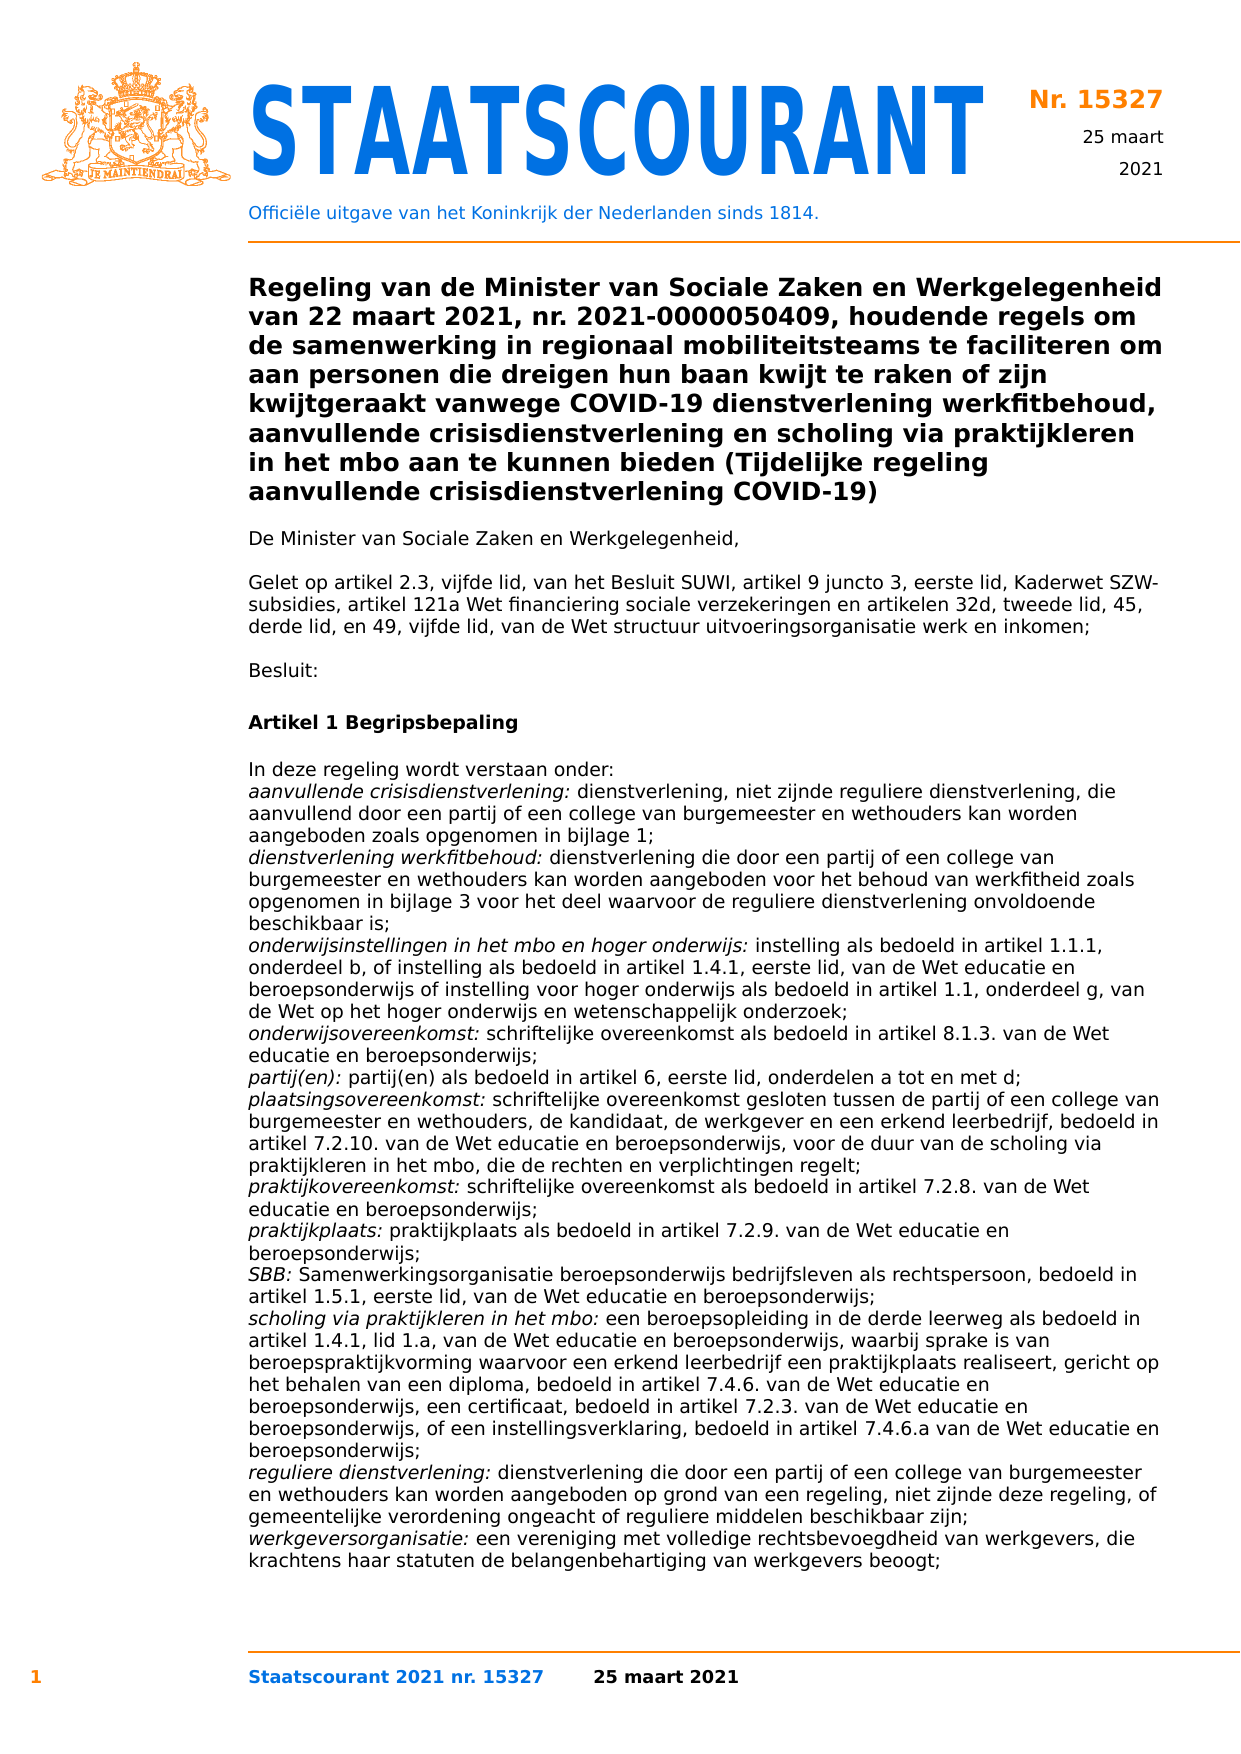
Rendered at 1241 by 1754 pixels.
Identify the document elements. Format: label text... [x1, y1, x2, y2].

subtitle Artikel 1 Begripsbepaling [248, 712, 1163, 734]
text plaatsingsovereenkomst: schriftelijke overeenkomst gesloten tussen de partij of een college van burgemeester en wethouders, de kandidaat, de werkgever en een erkend leerbedrijf, bedoeld in artikel 7.2.10. van de Wet educatie en beroepsonderwijs, voor de duur van de scholing via praktijkleren in het mbo, die de rechten en verplichtingen regelt; [248, 1088, 1163, 1176]
table_header [25, 62, 248, 241]
text Gelet op artikel 2.3, vijfde lid, van het Besluit SUWI, artikel 9 juncto 3, eerste lid, Kaderwet SZW-subsidies, artikel 121a Wet financiering sociale verzekeringen en artikelen 32d, tweede lid, 45, derde lid, en 49, vijfde lid, van de Wet structuur uitvoeringsorganisatie werk en inkomen; [248, 572, 1163, 638]
text dienstverlening werkfitbehoud: dienstverlening die door een partij of een college van burgemeester en wethouders kan worden aangeboden voor het behoud van werkfitheid zoals opgenomen in bijlage 3 voor het deel waarvoor de reguliere dienstverlening onvoldoende beschikbaar is; [248, 847, 1163, 935]
text De Minister van Sociale Zaken en Werkgelegenheid, [248, 528, 1163, 550]
text In deze regeling wordt verstaan onder: [248, 759, 1163, 781]
text reguliere dienstverlening: dienstverlening die door een partij of een college van burgemeester en wethouders kan worden aangeboden op grond van een regeling, niet zijnde deze regeling, of gemeentelijke verordening ongeacht of reguliere middelen beschikbaar zijn; [248, 1462, 1163, 1528]
picture [41, 62, 231, 186]
table_cell 25 maart [998, 121, 1240, 153]
text aanvullende crisisdienstverlening: dienstverlening, niet zijnde reguliere dienstverlening, die aanvullend door een partij of een college van burgemeester en wethouders kan worden aangeboden zoals opgenomen in bijlage 1; [248, 781, 1163, 847]
text praktijkplaats: praktijkplaats als bedoeld in artikel 7.2.9. van de Wet educatie en beroepsonderwijs; [248, 1220, 1163, 1264]
text werkgeversorganisatie: een vereniging met volledige rechtsbevoegdheid van werkgevers, die krachtens haar statuten de belangenbehartiging van werkgevers beoogt; [248, 1528, 1163, 1572]
text SBB: Samenwerkingsorganisatie beroepsonderwijs bedrijfsleven als rechtspersoon, bedoeld in artikel 1.5.1, eerste lid, van de Wet educatie en beroepsonderwijs; [248, 1264, 1163, 1308]
text onderwijsovereenkomst: schriftelijke overeenkomst als bedoeld in artikel 8.1.3. van de Wet educatie en beroepsonderwijs; [248, 1023, 1163, 1067]
text onderwijsinstellingen in het mbo en hoger onderwijs: instelling als bedoeld in artikel 1.1.1, onderdeel b, of instelling als bedoeld in artikel 1.4.1, eerste lid, van de Wet educatie en beroepsonderwijs of instelling voor hoger onderwijs als bedoeld in artikel 1.1, onderdeel g, van de Wet op het hoger onderwijs en wetenschappelijk onderzoek; [248, 935, 1163, 1023]
text scholing via praktijkleren in het mbo: een beroepsopleiding in de derde leerweg als bedoeld in artikel 1.4.1, lid 1.a, van de Wet educatie en beroepsonderwijs, waarbij sprake is van beroepspraktijkvorming waarvoor een erkend leerbedrijf een praktijkplaats realiseert, gericht op het behalen van een diploma, bedoeld in artikel 7.4.6. van de Wet educatie en beroepsonderwijs, een certificaat, bedoeld in artikel 7.2.3. van de Wet educatie en beroepsonderwijs, of een instellingsverklaring, bedoeld in artikel 7.4.6.a van de Wet educatie en beroepsonderwijs; [248, 1308, 1163, 1462]
table_cell Officiële uitgave van het Koninkrijk der Nederlanden sinds 1814. [248, 203, 1240, 241]
table_header STAATSCOURANT [248, 62, 998, 203]
table_cell 2021 [998, 153, 1240, 203]
text Besluit: [248, 660, 1163, 682]
text praktijkovereenkomst: schriftelijke overeenkomst als bedoeld in artikel 7.2.8. van de Wet educatie en beroepsonderwijs; [248, 1176, 1163, 1220]
subtitle Regeling van de Minister van Sociale Zaken en Werkgelegenheid van 22 maart 2021, nr. 2021-0000050409, houdende regels om de samenwerking in regionaal mobiliteitsteams te faciliteren om aan personen die dreigen hun baan kwijt te raken of zijn kwijtgeraakt vanwege COVID-19 dienstverlening werkfitbehoud, aanvullende crisisdienstverlening en scholing via praktijkleren in het mbo aan te kunnen bieden (Tijdelijke regeling aanvullende crisisdienstverlening COVID-19) [248, 273, 1163, 506]
table_header Nr. 15327 [998, 62, 1240, 121]
text partij(en): partij(en) als bedoeld in artikel 6, eerste lid, onderdelen a tot en met d; [248, 1067, 1163, 1088]
